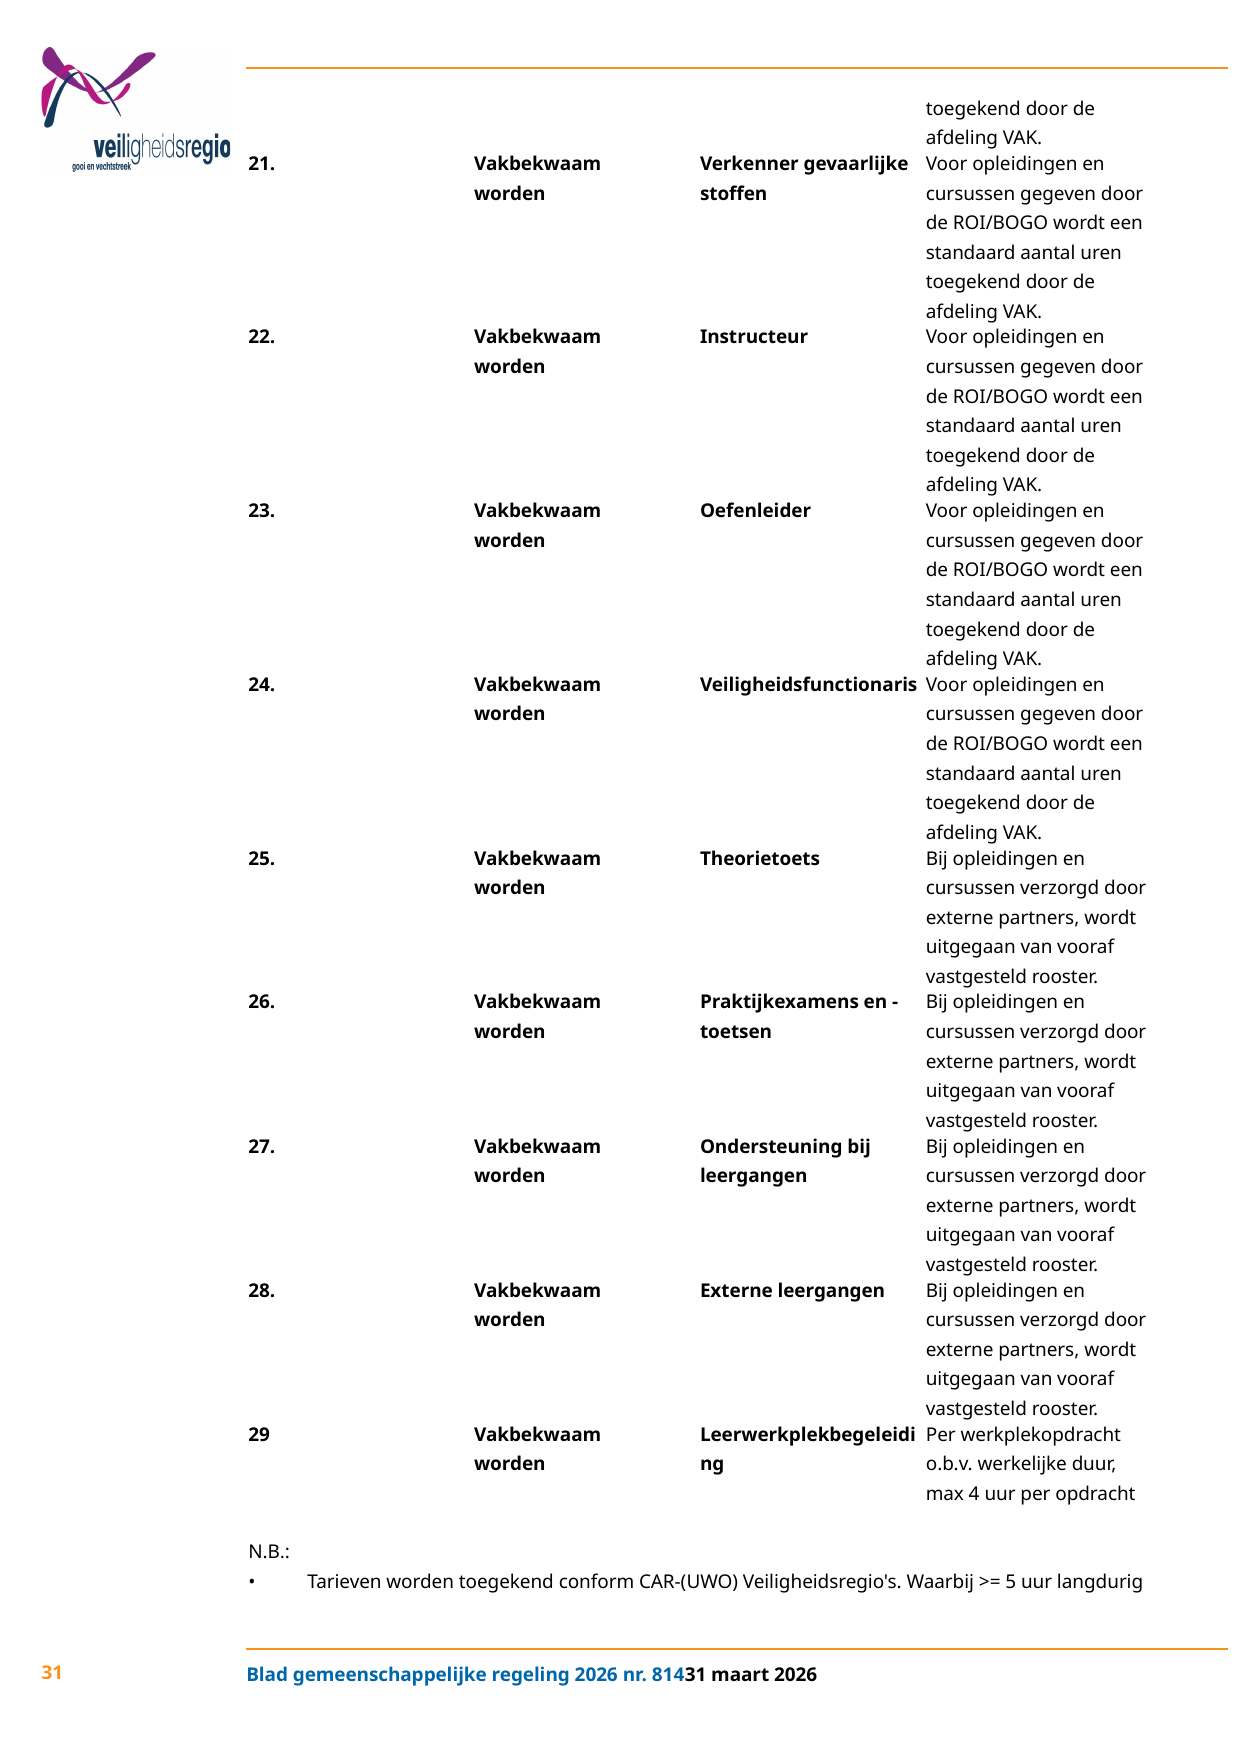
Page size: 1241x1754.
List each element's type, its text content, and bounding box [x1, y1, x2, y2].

table_cell Veiligheidsfunctionaris [700, 671, 926, 845]
table_cell Theorietoets [700, 845, 926, 989]
table_cell Bij opleidingen en cursussen verzorgd door externe partners, wordt uitgegaan van vooraf vastgesteld rooster. [926, 845, 1152, 989]
table_cell [474, 95, 700, 150]
table_cell Leerwerkplekbegeleiding [700, 1421, 926, 1506]
table_cell Praktijkexamens en -toetsen [700, 989, 926, 1133]
table_cell Bij opleidingen en cursussen verzorgd door externe partners, wordt uitgegaan van vooraf vastgesteld rooster. [926, 1277, 1152, 1421]
table_cell 24. [248, 671, 474, 845]
table_cell 28. [248, 1277, 474, 1421]
table_cell 26. [248, 989, 474, 1133]
table_cell 21. [248, 150, 474, 324]
table_cell 22. [248, 324, 474, 497]
table_cell 23. [248, 498, 474, 671]
table_cell Externe leergangen [700, 1277, 926, 1421]
table_cell Bij opleidingen en cursussen verzorgd door externe partners, wordt uitgegaan van vooraf vastgesteld rooster. [926, 1133, 1152, 1277]
table_cell Vakbekwaam worden [474, 989, 700, 1133]
table_cell Voor opleidingen en cursussen gegeven door de ROI/BOGO wordt een standaard aantal uren toegekend door de afdeling VAK. [926, 498, 1152, 671]
table_cell Vakbekwaam worden [474, 150, 700, 324]
table_cell Per werkplekopdracht o.b.v. werkelijke duur, max 4 uur per opdracht [926, 1421, 1152, 1506]
table_cell Vakbekwaam worden [474, 1133, 700, 1277]
table_cell Vakbekwaam worden [474, 324, 700, 497]
table_cell Voor opleidingen en cursussen gegeven door de ROI/BOGO wordt een standaard aantal uren toegekend door de afdeling VAK. [926, 324, 1152, 497]
table_cell [248, 95, 474, 150]
table_cell 25. [248, 845, 474, 989]
text N.B.: [248, 1539, 1152, 1564]
table_cell Vakbekwaam worden [474, 498, 700, 671]
table_cell Bij opleidingen en cursussen verzorgd door externe partners, wordt uitgegaan van vooraf vastgesteld rooster. [926, 989, 1152, 1133]
table_cell 27. [248, 1133, 474, 1277]
table_cell [700, 95, 926, 150]
table_cell Vakbekwaam worden [474, 1421, 700, 1506]
table_cell 29 [248, 1421, 474, 1506]
table_cell Oefenleider [700, 498, 926, 671]
table_cell Voor opleidingen en cursussen gegeven door de ROI/BOGO wordt een standaard aantal uren toegekend door de afdeling VAK. [926, 671, 1152, 845]
picture [41, 47, 231, 172]
list Tarieven worden toegekend conform CAR-(UWO) Veiligheidsregio's. Waarbij >= 5 uur langdurig [248, 1568, 1152, 1594]
table_cell Voor opleidingen en cursussen gegeven door de ROI/BOGO wordt een standaard aantal uren toegekend door de afdeling VAK. [926, 150, 1152, 324]
table_cell toegekend door de afdeling VAK. [926, 95, 1152, 150]
table_cell Instructeur [700, 324, 926, 497]
table_cell Vakbekwaam worden [474, 1277, 700, 1421]
table_cell Verkenner gevaarlijke stoffen [700, 150, 926, 324]
table_cell Vakbekwaam worden [474, 671, 700, 845]
table_cell Ondersteuning bij leergangen [700, 1133, 926, 1277]
table_cell Vakbekwaam worden [474, 845, 700, 989]
